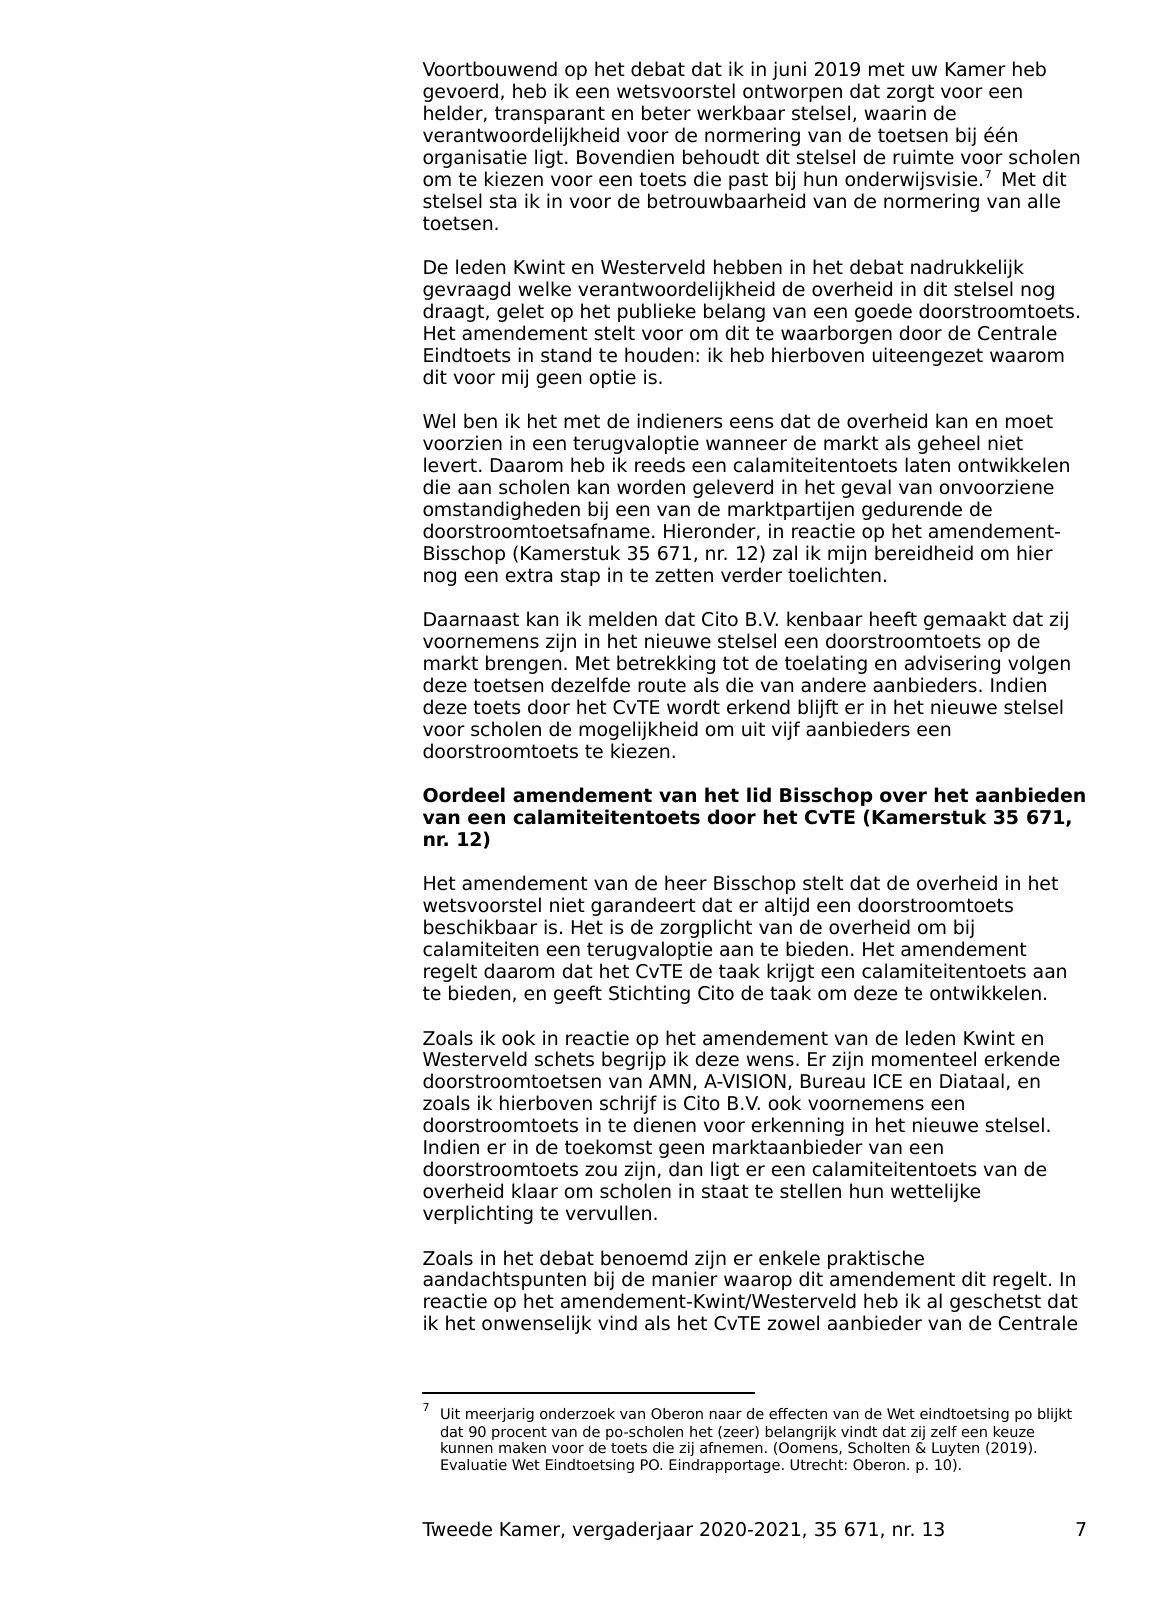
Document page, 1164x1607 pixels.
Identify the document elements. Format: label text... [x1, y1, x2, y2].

text Voortbouwend op het debat dat ik in juni 2019 met uw Kamer heb gevoerd, heb ik een wetsvoorstel ontworpen dat zorgt voor een helder, transparant en beter werkbaar stelsel, waarin de verantwoordelijkheid voor de normering van de toetsen bij één organisatie ligt. Bovendien behoudt dit stelsel de ruimte voor scholen om te kiezen voor een toets die past bij hun onderwijsvisie. Met dit stelsel sta ik in voor de betrouwbaarheid van de normering van alle toetsen. [422, 59, 1087, 235]
text Zoals ik ook in reactie op het amendement van de leden Kwint en Westerveld schets begrijp ik deze wens. Er zijn momenteel erkende doorstroomtoetsen van AMN, A-VISION, Bureau ICE en Diataal, en zoals ik hierboven schrijf is Cito B.V. ook voornemens een doorstroomtoets in te dienen voor erkenning in het nieuwe stelsel. Indien er in de toekomst geen marktaanbieder van een doorstroomtoets zou zijn, dan ligt er een calamiteitentoets van de overheid klaar om scholen in staat te stellen hun wettelijke verplichting te vervullen. [422, 1027, 1087, 1225]
text Wel ben ik het met de indieners eens dat de overheid kan en moet voorzien in een terugvaloptie wanneer de markt als geheel niet levert. Daarom heb ik reeds een calamiteitentoets laten ontwikkelen die aan scholen kan worden geleverd in het geval van onvoorziene omstandigheden bij een van de marktpartijen gedurende de doorstroomtoetsafname. Hieronder, in reactie op het amendement-Bisschop (Kamerstuk 35 671, nr. 12) zal ik mijn bereidheid om hier nog een extra stap in te zetten verder toelichten. [422, 411, 1087, 587]
text Het amendement van de heer Bisschop stelt dat de overheid in het wetsvoorstel niet garandeert dat er altijd een doorstroomtoets beschikbaar is. Het is de zorgplicht van de overheid om bij calamiteiten een terugvaloptie aan te bieden. Het amendement regelt daarom dat het CvTE de taak krijgt een calamiteitentoets aan te bieden, en geeft Stichting Cito de taak om deze te ontwikkelen. [422, 873, 1087, 1005]
subtitle Oordeel amendement van het lid Bisschop over het aanbieden van een calamiteitentoets door het CvTE (Kamerstuk 35 671, nr. 12) [422, 785, 1087, 851]
text Uit meerjarig onderzoek van Oberon naar de effecten van de Wet eindtoetsing po blijkt dat 90 procent van de po-scholen het (zeer) belangrijk vindt dat zij zelf een keuze kunnen maken voor de toets die zij afnemen. (Oomens, Scholten & Luyten (2019). Evaluatie Wet Eindtoetsing PO. Eindrapportage. Utrecht: Oberon. p. 10). [422, 1402, 1087, 1474]
text Zoals in het debat benoemd zijn er enkele praktische aandachtspunten bij de manier waarop dit amendement dit regelt. In reactie op het amendement-Kwint/Westerveld heb ik al geschetst dat ik het onwenselijk vind als het CvTE zowel aanbieder van de Centrale [422, 1247, 1087, 1335]
text Daarnaast kan ik melden dat Cito B.V. kenbaar heeft gemaakt dat zij voornemens zijn in het nieuwe stelsel een doorstroomtoets op de markt brengen. Met betrekking tot de toelating en advisering volgen deze toetsen dezelfde route als die van andere aanbieders. Indien deze toets door het CvTE wordt erkend blijft er in het nieuwe stelsel voor scholen de mogelijkheid om uit vijf aanbieders een doorstroomtoets te kiezen. [422, 609, 1087, 763]
text De leden Kwint en Westerveld hebben in het debat nadrukkelijk gevraagd welke verantwoordelijkheid de overheid in dit stelsel nog draagt, gelet op het publieke belang van een goede doorstroomtoets. Het amendement stelt voor om dit te waarborgen door de Centrale Eindtoets in stand te houden: ik heb hierboven uiteengezet waarom dit voor mij geen optie is. [422, 257, 1087, 389]
